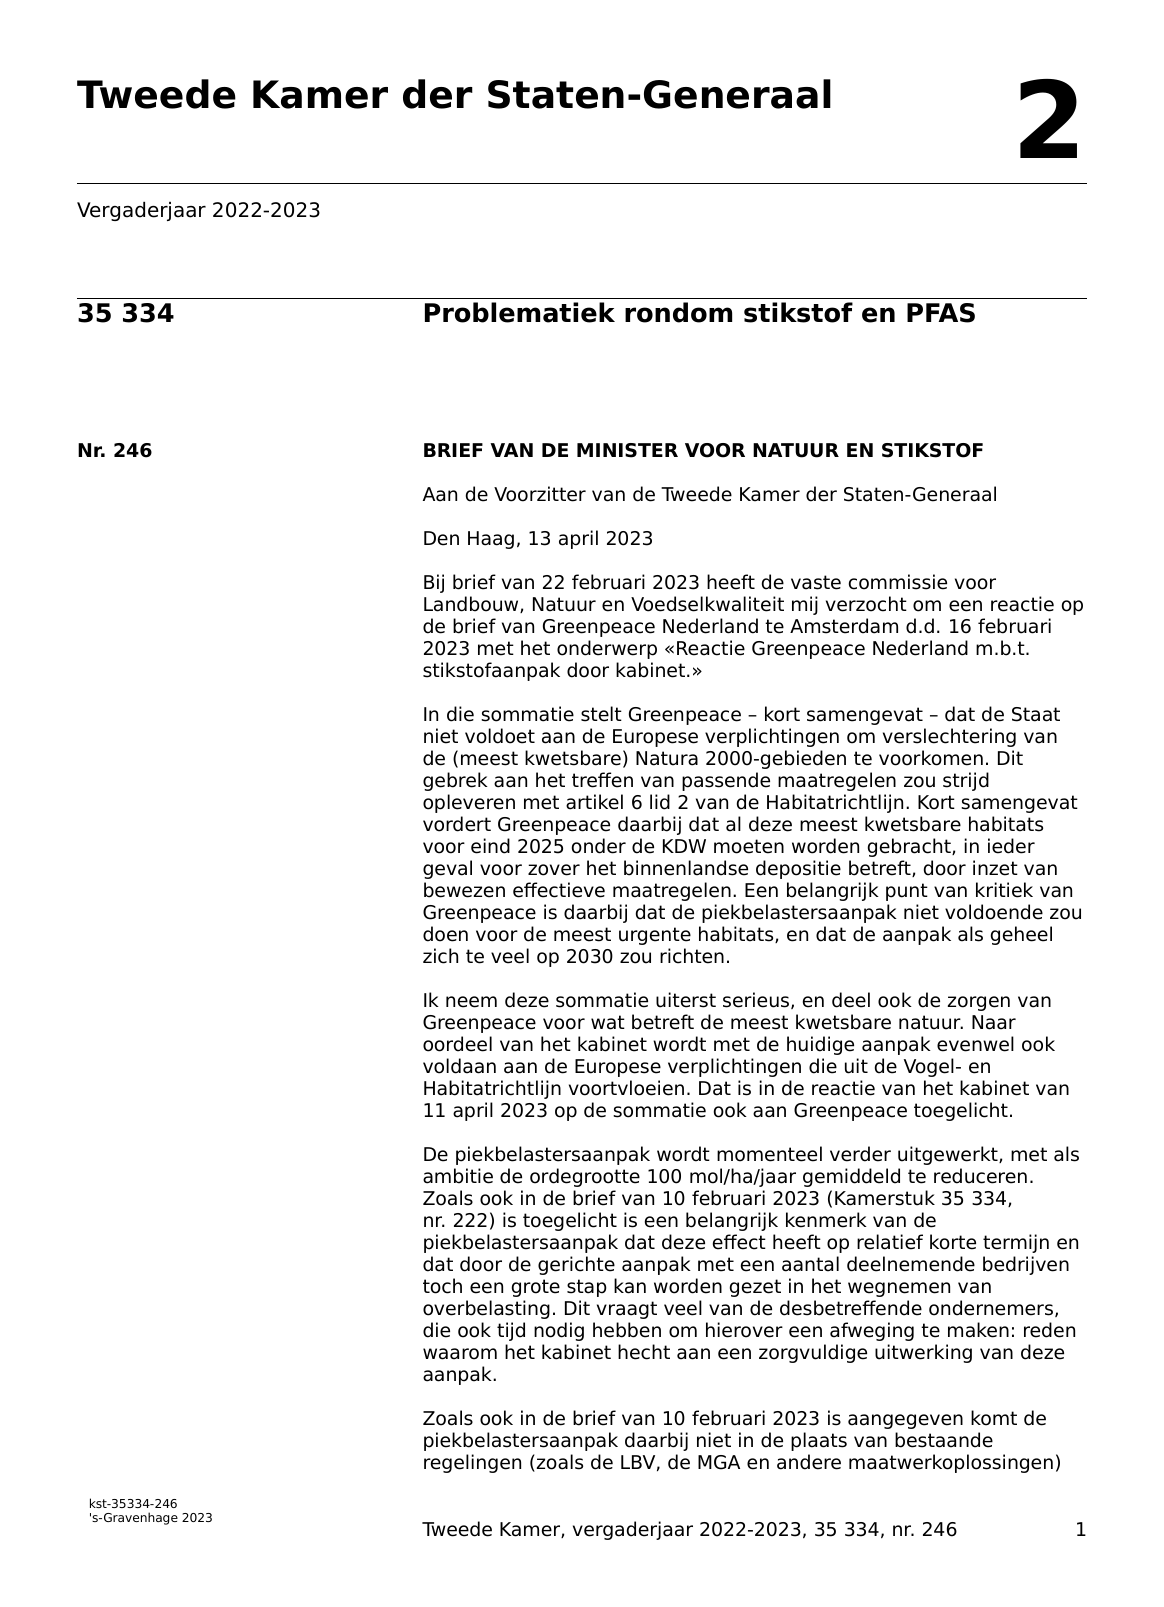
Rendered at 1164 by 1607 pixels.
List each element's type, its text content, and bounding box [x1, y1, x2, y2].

text 's-Gravenhage 2023 [88, 1511, 323, 1525]
text Aan de Voorzitter van de Tweede Kamer der Staten-Generaal [422, 484, 1087, 506]
text kst-35334-246 [88, 1497, 323, 1511]
table_header Tweede Kamer der Staten-Generaal [77, 59, 886, 183]
text Zoals ook in de brief van 10 februari 2023 is aangegeven komt de piekbelastersaanpak daarbij niet in de plaats van bestaande regelingen (zoals de LBV, de MGA en andere maatwerkoplossingen) [422, 1408, 1087, 1474]
text Den Haag, 13 april 2023 [422, 528, 1087, 550]
subtitle 35 334 Problematiek rondom stikstof en PFAS [77, 299, 1087, 329]
table_cell Vergaderjaar 2022-2023 [77, 184, 1087, 298]
table_header 2 [886, 59, 1087, 183]
subtitle Nr. 246 BRIEF VAN DE MINISTER VOOR NATUUR EN STIKSTOF [77, 440, 1087, 462]
text Bij brief van 22 februari 2023 heeft de vaste commissie voor Landbouw, Natuur en Voedselkwaliteit mij verzocht om een reactie op de brief van Greenpeace Nederland te Amsterdam d.d. 16 februari 2023 met het onderwerp «Reactie Greenpeace Nederland m.b.t. stikstofaanpak door kabinet.» [422, 572, 1087, 682]
text Ik neem deze sommatie uiterst serieus, en deel ook de zorgen van Greenpeace voor wat betreft de meest kwetsbare natuur. Naar oordeel van het kabinet wordt met de huidige aanpak evenwel ook voldaan aan de Europese verplichtingen die uit de Vogel- en Habitatrichtlijn voortvloeien. Dat is in de reactie van het kabinet van 11 april 2023 op de sommatie ook aan Greenpeace toegelicht. [422, 990, 1087, 1122]
text De piekbelastersaanpak wordt momenteel verder uitgewerkt, met als ambitie de ordegrootte 100 mol/ha/jaar gemiddeld te reduceren. Zoals ook in de brief van 10 februari 2023 (Kamerstuk 35 334, nr. 222) is toegelicht is een belangrijk kenmerk van de piekbelastersaanpak dat deze effect heeft op relatief korte termijn en dat door de gerichte aanpak met een aantal deelnemende bedrijven toch een grote stap kan worden gezet in het wegnemen van overbelasting. Dit vraagt veel van de desbetreffende ondernemers, die ook tijd nodig hebben om hierover een afweging te maken: reden waarom het kabinet hecht aan een zorgvuldige uitwerking van deze aanpak. [422, 1144, 1087, 1386]
text In die sommatie stelt Greenpeace – kort samengevat – dat de Staat niet voldoet aan de Europese verplichtingen om verslechtering van de (meest kwetsbare) Natura 2000-gebieden te voorkomen. Dit gebrek aan het treffen van passende maatregelen zou strijd opleveren met artikel 6 lid 2 van de Habitatrichtlijn. Kort samengevat vordert Greenpeace daarbij dat al deze meest kwetsbare habitats voor eind 2025 onder de KDW moeten worden gebracht, in ieder geval voor zover het binnenlandse depositie betreft, door inzet van bewezen effectieve maatregelen. Een belangrijk punt van kritiek van Greenpeace is daarbij dat de piekbelastersaanpak niet voldoende zou doen voor de meest urgente habitats, en dat de aanpak als geheel zich te veel op 2030 zou richten. [422, 704, 1087, 968]
